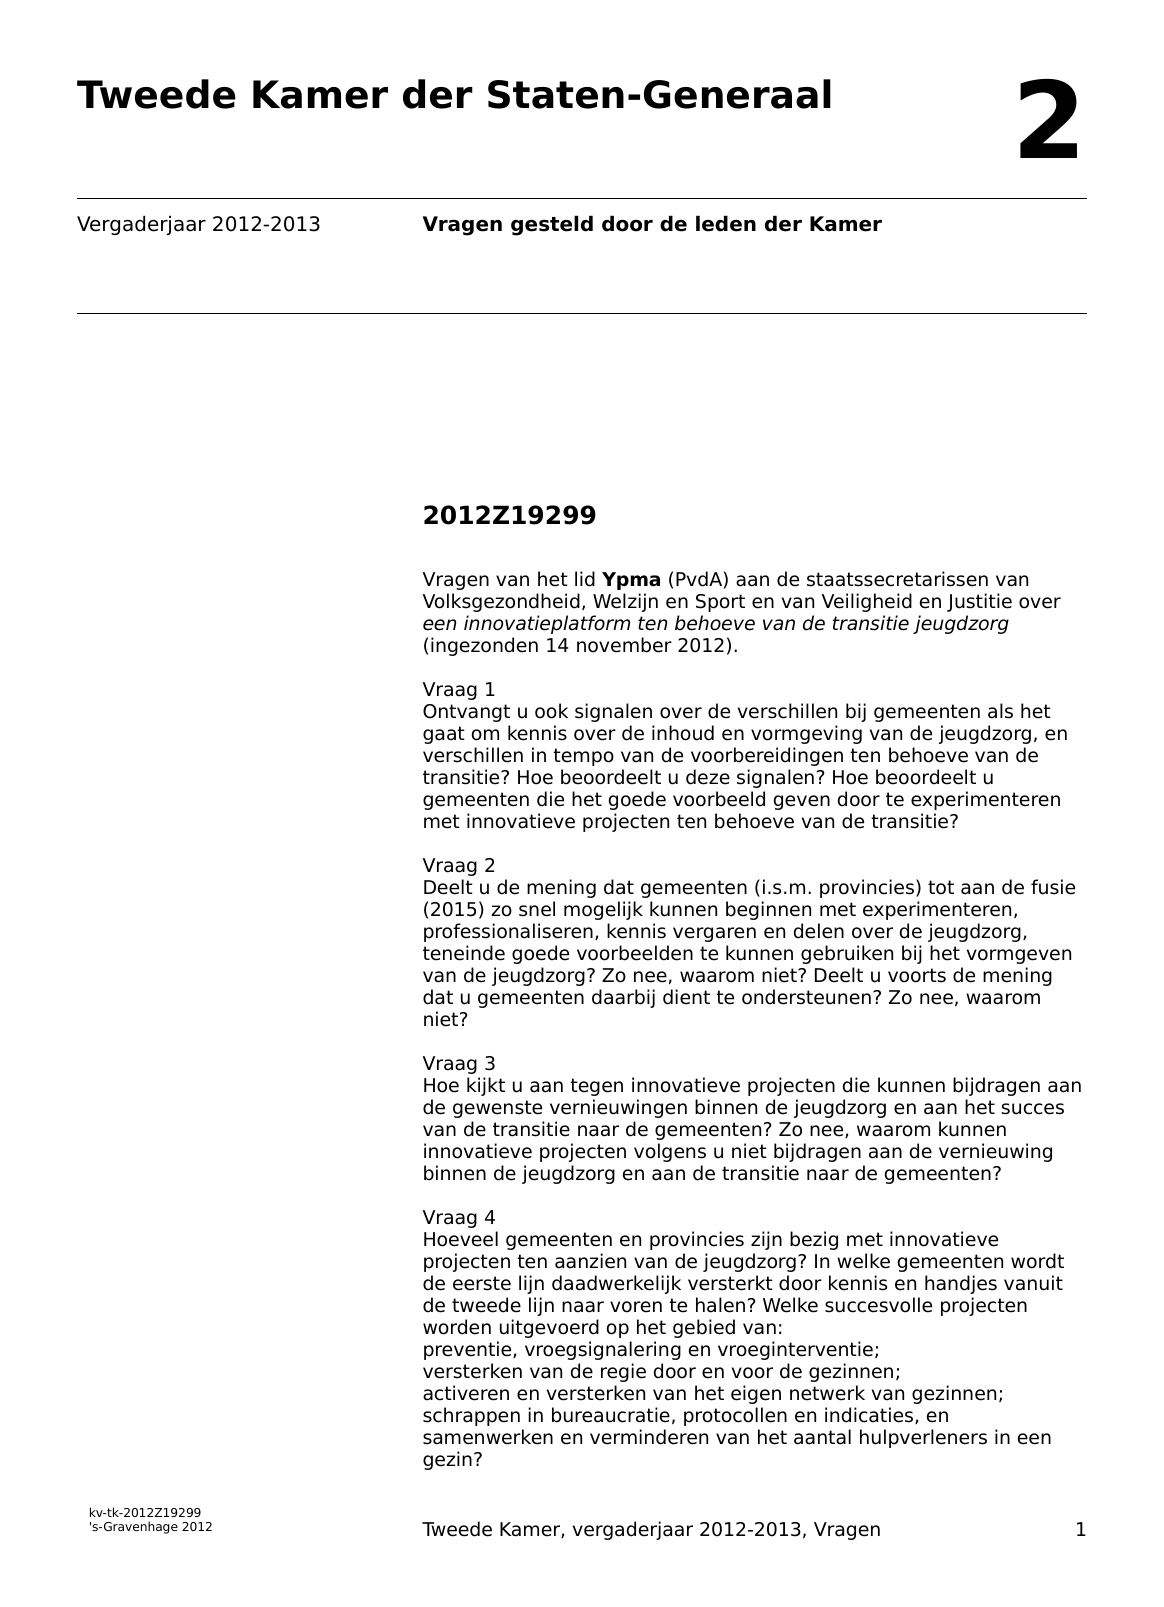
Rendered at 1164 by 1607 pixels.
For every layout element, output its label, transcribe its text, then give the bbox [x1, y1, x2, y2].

table_header Tweede Kamer der Staten-Generaal [77, 59, 886, 198]
table_cell Vergaderjaar 2012-2013 [77, 199, 422, 313]
text 's-Gravenhage 2012 [88, 1520, 323, 1534]
text versterken van de regie door en voor de gezinnen; [422, 1361, 1087, 1383]
text Ontvangt u ook signalen over de verschillen bij gemeenten als het gaat om kennis over de inhoud en vormgeving van de jeugdzorg, en verschillen in tempo van de voorbereidingen ten behoeve van de transitie? Hoe beoordeelt u deze signalen? Hoe beoordeelt u gemeenten die het goede voorbeeld geven door te experimenteren met innovatieve projecten ten behoeve van de transitie? [422, 701, 1087, 833]
text Vraag 3 [422, 1053, 1087, 1075]
table_header 2 [886, 59, 1087, 198]
text Hoeveel gemeenten en provincies zijn bezig met innovatieve projecten ten aanzien van de jeugdzorg? In welke gemeenten wordt de eerste lijn daadwerkelijk versterkt door kennis en handjes vanuit de tweede lijn naar voren te halen? Welke succesvolle projecten worden uitgevoerd op het gebied van: [422, 1229, 1087, 1339]
table_cell Vragen gesteld door de leden der Kamer [422, 199, 1087, 313]
text Hoe kijkt u aan tegen innovatieve projecten die kunnen bijdragen aan de gewenste vernieuwingen binnen de jeugdzorg en aan het succes van de transitie naar de gemeenten? Zo nee, waarom kunnen innovatieve projecten volgens u niet bijdragen aan de vernieuwing binnen de jeugdzorg en aan de transitie naar de gemeenten? [422, 1075, 1087, 1185]
text activeren en versterken van het eigen netwerk van gezinnen; [422, 1383, 1087, 1405]
text Vraag 2 [422, 855, 1087, 877]
text 2012Z19299 [422, 501, 1087, 531]
text preventie, vroegsignalering en vroeginterventie; [422, 1339, 1087, 1361]
text schrappen in bureaucratie, protocollen en indicaties, en [422, 1405, 1087, 1427]
text kv-tk-2012Z19299 [88, 1506, 323, 1520]
text samenwerken en verminderen van het aantal hulpverleners in een gezin? [422, 1427, 1087, 1471]
text Vragen van het lid Ypma (PvdA) aan de staatssecretarissen van Volksgezondheid, Welzijn en Sport en van Veiligheid en Justitie over een innovatieplatform ten behoeve van de transitie jeugdzorg (ingezonden 14 november 2012). [422, 569, 1087, 657]
text Vraag 4 [422, 1207, 1087, 1229]
text Vraag 1 [422, 679, 1087, 701]
text Deelt u de mening dat gemeenten (i.s.m. provincies) tot aan de fusie (2015) zo snel mogelijk kunnen beginnen met experimenteren, professionaliseren, kennis vergaren en delen over de jeugdzorg, teneinde goede voorbeelden te kunnen gebruiken bij het vormgeven van de jeugdzorg? Zo nee, waarom niet? Deelt u voorts de mening dat u gemeenten daarbij dient te ondersteunen? Zo nee, waarom niet? [422, 877, 1087, 1031]
